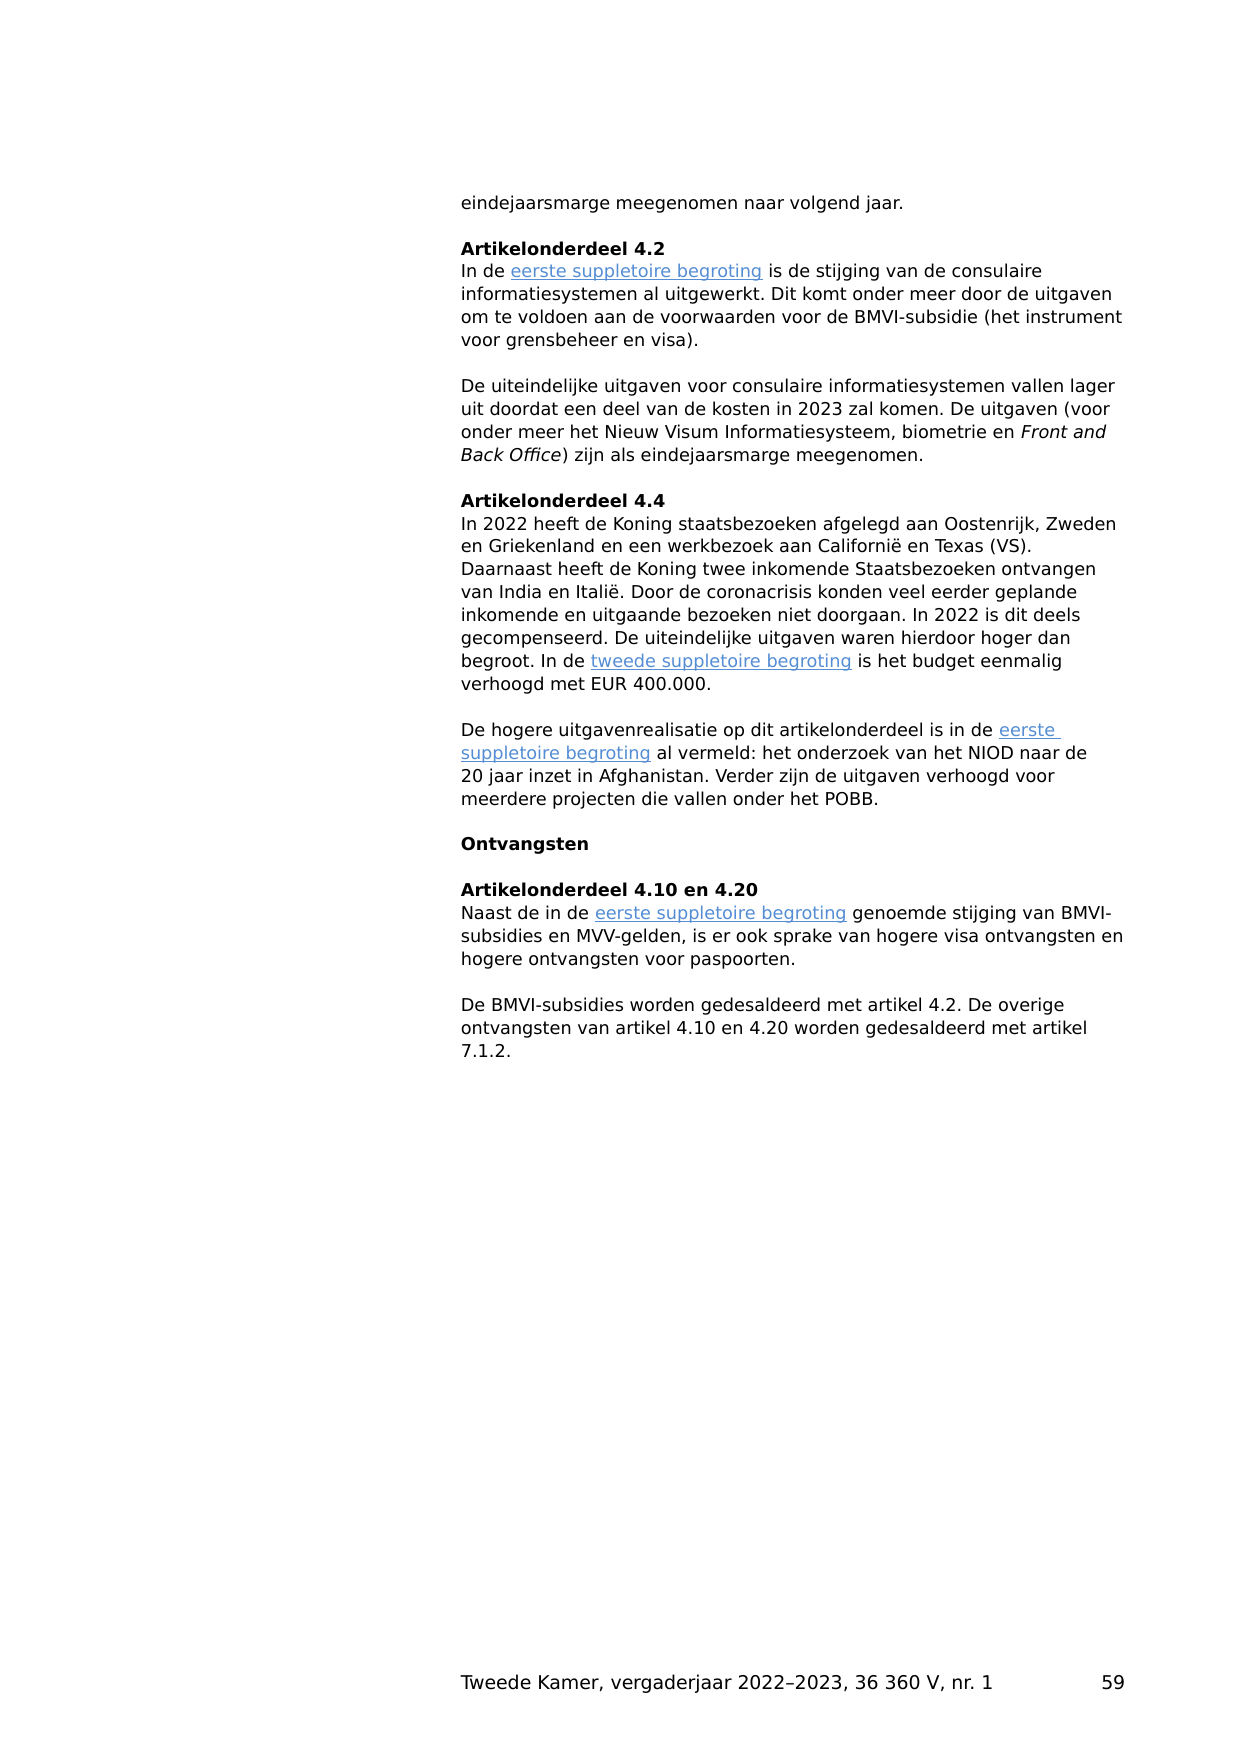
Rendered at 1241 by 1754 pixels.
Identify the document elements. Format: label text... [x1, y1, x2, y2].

text Artikelonderdeel 4.2 In de eerste suppletoire begroting is de stijging van de consulaire informatiesystemen al uitgewerkt. Dit komt onder meer door de uitgaven om te voldoen aan de voorwaarden voor de BMVI-subsidie (het instrument voor grensbeheer en visa). [461, 237, 1125, 351]
text De uiteindelijke uitgaven voor consulaire informatiesystemen vallen lager uit doordat een deel van de kosten in 2023 zal komen. De uitgaven (voor onder meer het Nieuw Visum Informatiesysteem, biometrie en Front and Back Office) zijn als eindejaarsmarge meegenomen. [461, 374, 1125, 466]
text De BMVI-subsidies worden gedesaldeerd met artikel 4.2. De overige ontvangsten van artikel 4.10 en 4.20 worden gedesaldeerd met artikel 7.1.2. [461, 993, 1125, 1062]
text eindejaarsmarge meegenomen naar volgend jaar. [461, 191, 1125, 214]
text De hogere uitgavenrealisatie op dit artikelonderdeel is in de eerste suppletoire begroting al vermeld: het onderzoek van het NIOD naar de 20 jaar inzet in Afghanistan. Verder zijn de uitgaven verhoogd voor meerdere projecten die vallen onder het POBB. [461, 718, 1125, 809]
text Artikelonderdeel 4.4 In 2022 heeft de Koning staatsbezoeken afgelegd aan Oostenrijk, Zweden en Griekenland en een werkbezoek aan Californië en Texas (VS). Daarnaast heeft de Koning twee inkomende Staatsbezoeken ontvangen van India en Italië. Door de coronacrisis konden veel eerder geplande inkomende en uitgaande bezoeken niet doorgaan. In 2022 is dit deels gecompenseerd. De uiteindelijke uitgaven waren hierdoor hoger dan begroot. In de tweede suppletoire begroting is het budget eenmalig verhoogd met EUR 400.000. [461, 489, 1125, 695]
text Ontvangsten Artikelonderdeel 4.10 en 4.20 Naast de in de eerste suppletoire begroting genoemde stijging van BMVI-subsidies en MVV-gelden, is er ook sprake van hogere visa ontvangsten en hogere ontvangsten voor paspoorten. [461, 832, 1125, 970]
